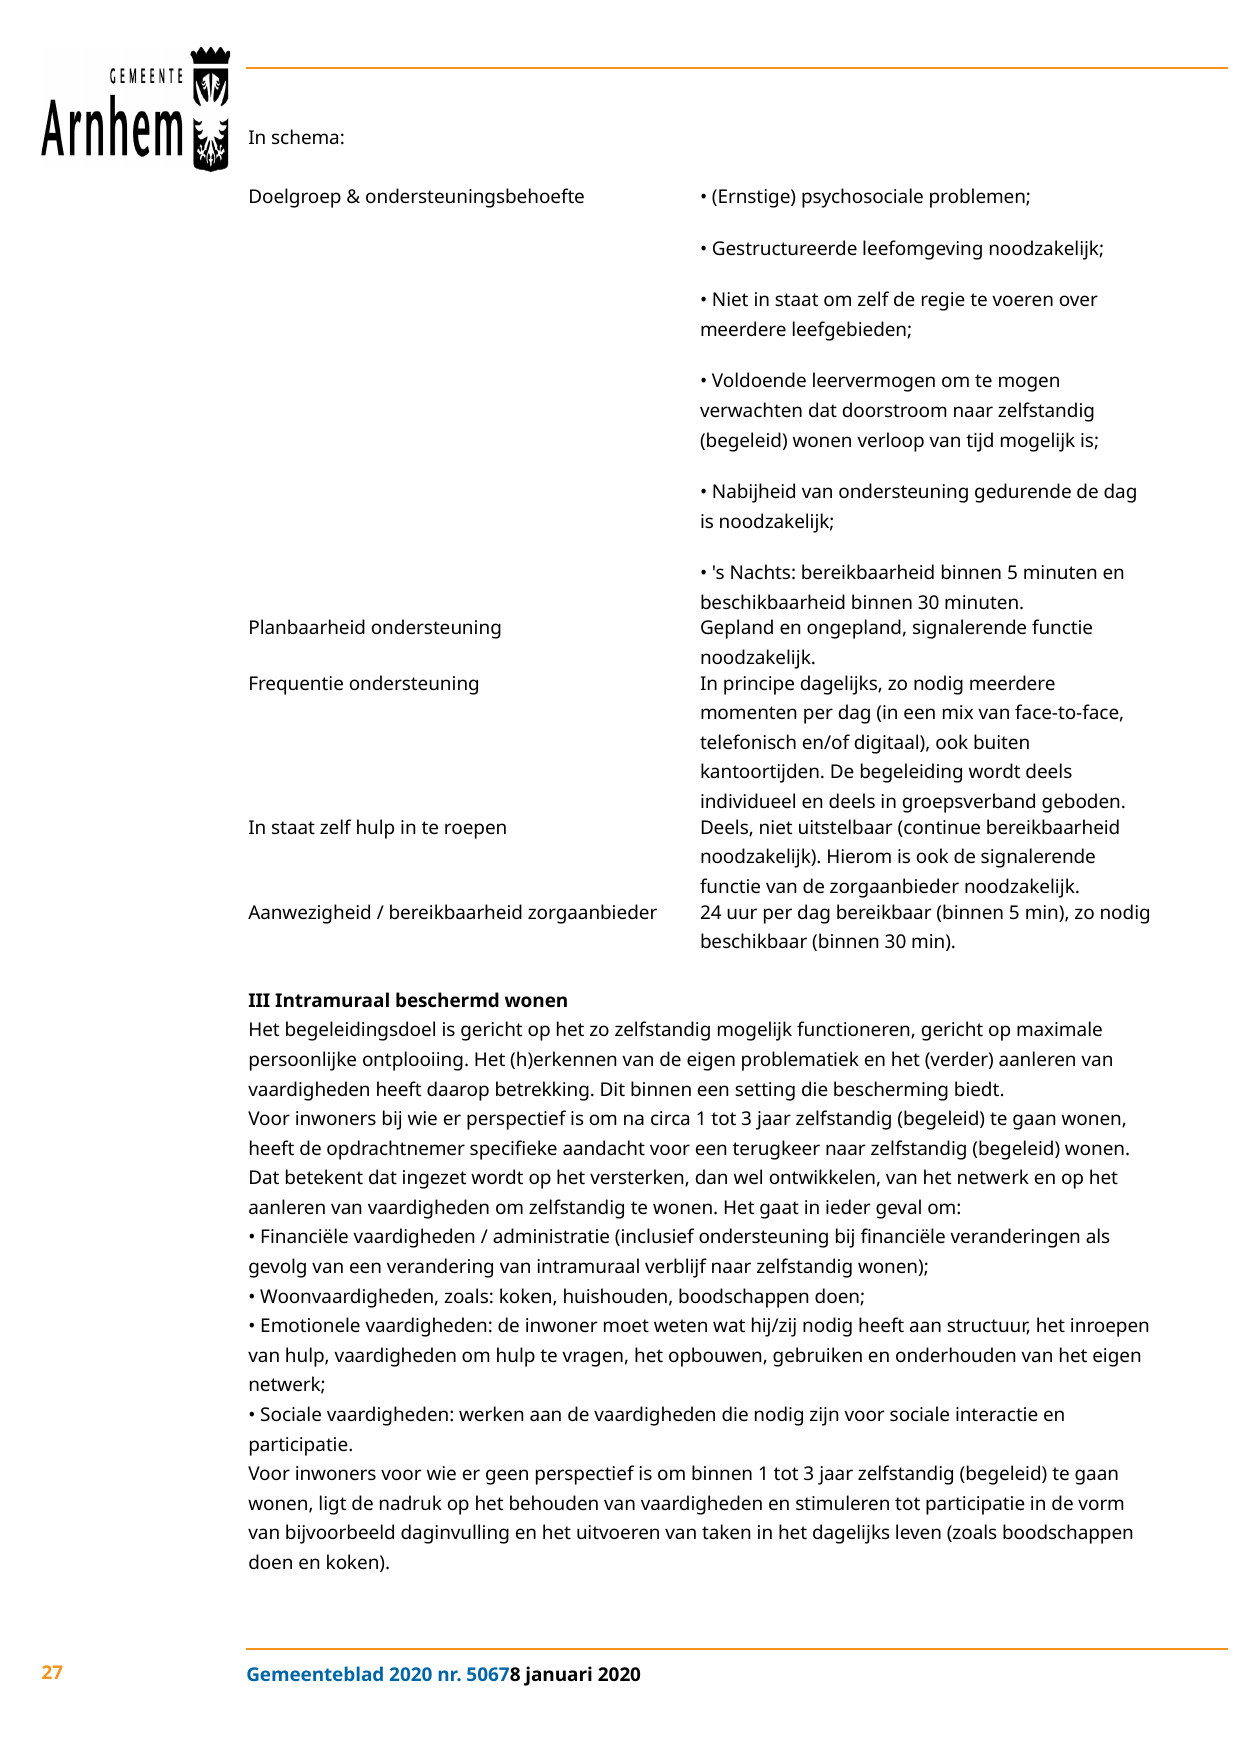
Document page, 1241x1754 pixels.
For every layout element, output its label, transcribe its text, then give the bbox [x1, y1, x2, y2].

table_cell [248, 534, 700, 559]
table_cell Deels, niet uitstelbaar (continue bereikbaarheid noodzakelijk). Hierom is ook de signalerende functie van de zorgaanbieder noodzakelijk. [700, 814, 1152, 899]
table_cell • Voldoende leervermogen om te mogen verwachten dat doorstroom naar zelfstandig (begeleid) wonen verloop van tijd mogelijk is; [700, 368, 1152, 452]
table_cell [248, 342, 700, 368]
text • Financiële vaardigheden / administratie (inclusief ondersteuning bij financiële veranderingen als gevolg van een verandering van intramuraal verblijf naar zelfstandig wonen); [248, 1224, 1152, 1279]
table_cell [700, 261, 1152, 287]
text III Intramuraal beschermd wonen [248, 987, 1152, 1013]
table_cell [248, 368, 700, 452]
table_header Doelgroep & ondersteuningsbehoefte [248, 184, 700, 209]
table_cell Planbaarheid ondersteuning [248, 615, 700, 670]
table_cell In staat zelf hulp in te roepen [248, 814, 700, 899]
table_header • (Ernstige) psychosociale problemen; [700, 184, 1152, 209]
text Het begeleidingsdoel is gericht op het zo zelfstandig mogelijk functioneren, gericht op maximale persoonlijke ontplooiing. Het (h)erkennen van de eigen problematiek en het (verder) aanleren van vaardigheden heeft daarop betrekking. Dit binnen een setting die bescherming biedt. [248, 1017, 1152, 1101]
table_cell [248, 261, 700, 287]
table_cell [700, 209, 1152, 235]
text • Woonvaardigheden, zoals: koken, huishouden, boodschappen doen; [248, 1283, 1152, 1308]
table_cell [248, 478, 700, 533]
table_cell [700, 453, 1152, 478]
table_cell • Nabijheid van ondersteuning gedurende de dag is noodzakelijk; [700, 478, 1152, 533]
table_cell • Gestructureerde leefomgeving noodzakelijk; [700, 235, 1152, 261]
table_cell [248, 453, 700, 478]
picture [41, 47, 231, 172]
table_cell 24 uur per dag bereikbaar (binnen 5 min), zo nodig beschikbaar (binnen 30 min). [700, 899, 1152, 954]
table_cell [248, 559, 700, 614]
text • Sociale vaardigheden: werken aan de vaardigheden die nodig zijn voor sociale interactie en participatie. [248, 1401, 1152, 1456]
text Voor inwoners voor wie er geen perspectief is om binnen 1 tot 3 jaar zelfstandig (begeleid) te gaan wonen, ligt de nadruk op het behouden van vaardigheden en stimuleren tot participatie in de vorm van bijvoorbeeld daginvulling en het uitvoeren van taken in het dagelijks leven (zoals boodschappen doen en koken). [248, 1460, 1152, 1575]
text • Emotionele vaardigheden: de inwoner moet weten wat hij/zij nodig heeft aan structuur, het inroepen van hulp, vaardigheden om hulp te vragen, het opbouwen, gebruiken en onderhouden van het eigen netwerk; [248, 1312, 1152, 1397]
table_cell [700, 342, 1152, 368]
table_cell • 's Nachts: bereikbaarheid binnen 5 minuten en beschikbaarheid binnen 30 minuten. [700, 559, 1152, 614]
text Voor inwoners bij wie er perspectief is om na circa 1 tot 3 jaar zelfstandig (begeleid) te gaan wonen, heeft de opdrachtnemer specifieke aandacht voor een terugkeer naar zelfstandig (begeleid) wonen. Dat betekent dat ingezet wordt op het versterken, dan wel ontwikkelen, van het netwerk en op het aanleren van vaardigheden om zelfstandig te wonen. Het gaat in ieder geval om: [248, 1105, 1152, 1220]
table_cell [700, 534, 1152, 559]
table_cell • Niet in staat om zelf de regie te voeren over meerdere leefgebieden; [700, 287, 1152, 342]
table_cell Aanwezigheid / bereikbaarheid zorgaanbieder [248, 899, 700, 954]
table_cell [248, 235, 700, 261]
table_cell [248, 209, 700, 235]
table_cell [248, 287, 700, 342]
table_cell In principe dagelijks, zo nodig meerdere momenten per dag (in een mix van face-to-face, telefonisch en/of digitaal), ook buiten kantoortijden. De begeleiding wordt deels individueel en deels in groepsverband geboden. [700, 670, 1152, 814]
table_cell Gepland en ongepland, signalerende functie noodzakelijk. [700, 615, 1152, 670]
text In schema: [248, 124, 1152, 150]
table_cell Frequentie ondersteuning [248, 670, 700, 814]
